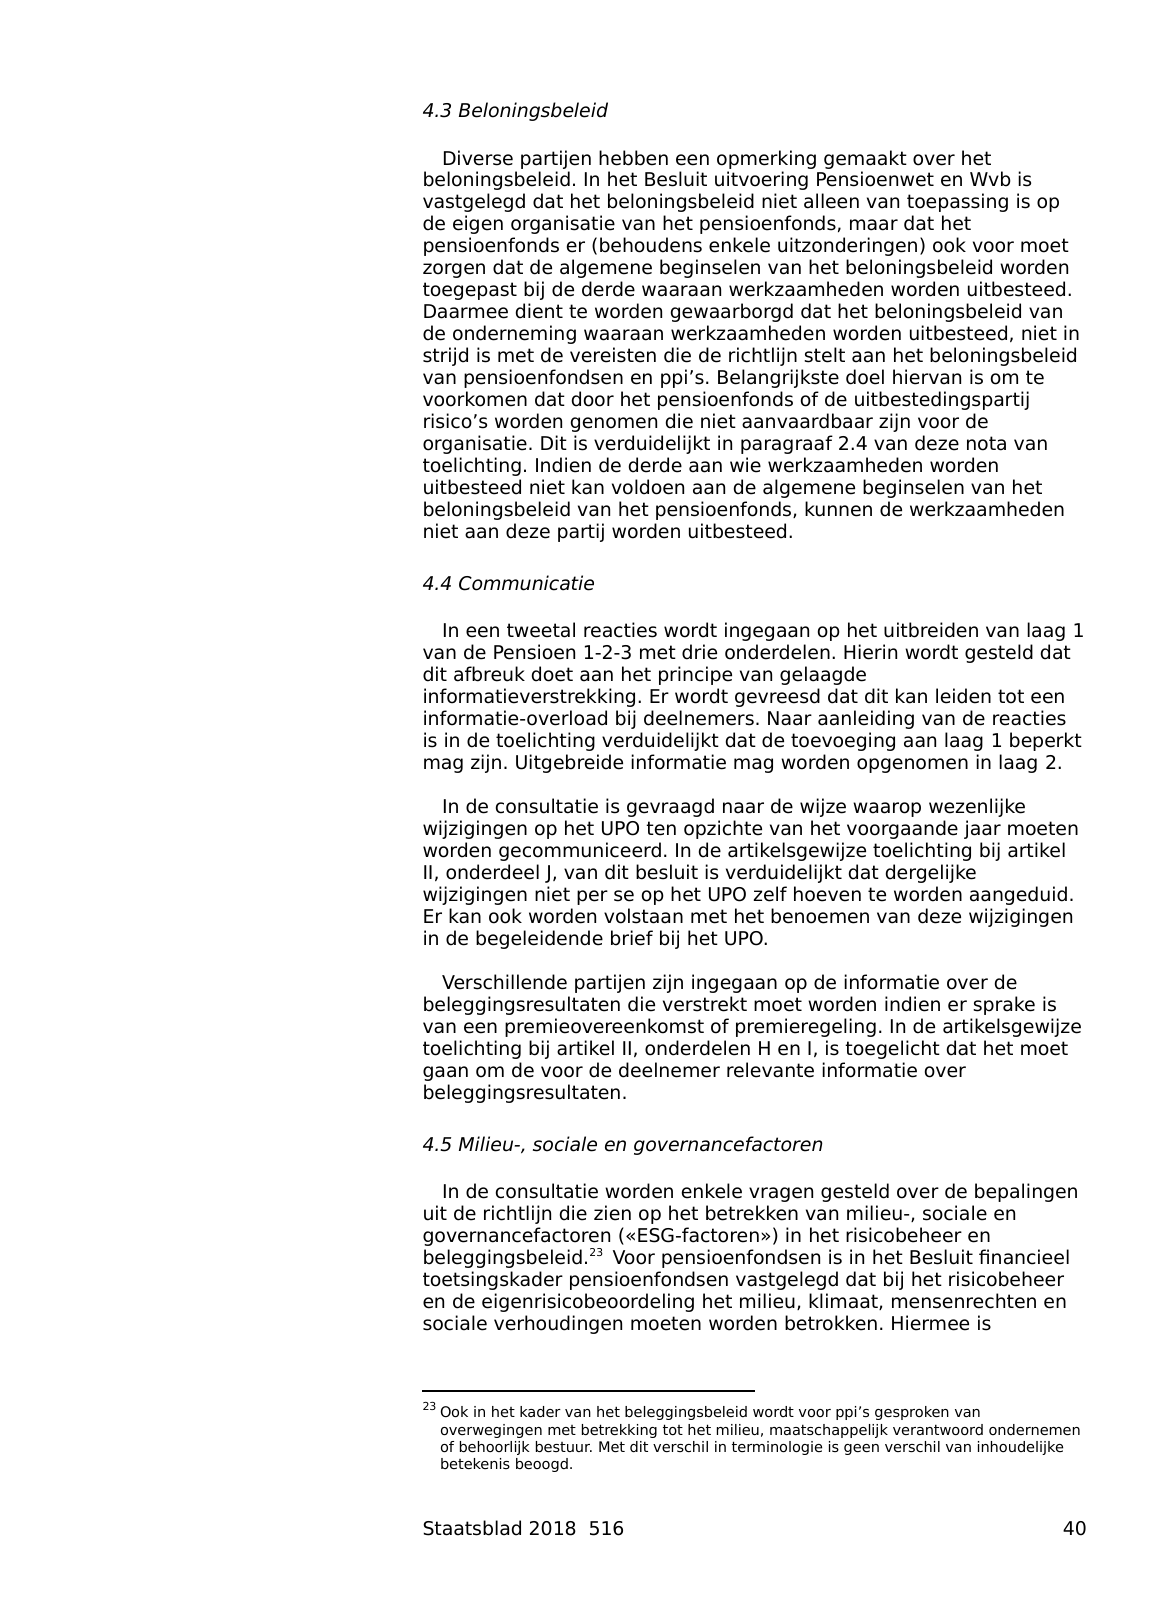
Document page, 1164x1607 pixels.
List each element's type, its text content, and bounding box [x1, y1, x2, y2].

text In de consultatie is gevraagd naar de wijze waarop wezenlijke wijzigingen op het UPO ten opzichte van het voorgaande jaar moeten worden gecommuniceerd. In de artikelsgewijze toelichting bij artikel II, onderdeel J, van dit besluit is verduidelijkt dat dergelijke wijzigingen niet per se op het UPO zelf hoeven te worden aangeduid. Er kan ook worden volstaan met het benoemen van deze wijzigingen in de begeleidende brief bij het UPO. [422, 796, 1087, 950]
text Ook in het kader van het beleggingsbeleid wordt voor ppi’s gesproken van overwegingen met betrekking tot het milieu, maatschappelijk verantwoord ondernemen of behoorlijk bestuur. Met dit verschil in terminologie is geen verschil van inhoudelijke betekenis beoogd. [422, 1400, 1087, 1473]
text In de consultatie worden enkele vragen gesteld over de bepalingen uit de richtlijn die zien op het betrekken van milieu-, sociale en governancefactoren («ESG-factoren») in het risicobeheer en beleggingsbeleid. Voor pensioenfondsen is in het Besluit financieel toetsingskader pensioenfondsen vastgelegd dat bij het risicobeheer en de eigenrisicobeoordeling het milieu, klimaat, mensenrechten en sociale verhoudingen moeten worden betrokken. Hiermee is [422, 1181, 1087, 1335]
text Verschillende partijen zijn ingegaan op de informatie over de beleggingsresultaten die verstrekt moet worden indien er sprake is van een premieovereenkomst of premieregeling. In de artikelsgewijze toelichting bij artikel II, onderdelen H en I, is toegelicht dat het moet gaan om de voor de deelnemer relevante informatie over beleggingsresultaten. [422, 972, 1087, 1104]
subtitle 4.5 Milieu-, sociale en governancefactoren [422, 1134, 1087, 1156]
subtitle 4.3 Beloningsbeleid [422, 100, 1087, 122]
subtitle 4.4 Communicatie [422, 573, 1087, 595]
text In een tweetal reacties wordt ingegaan op het uitbreiden van laag 1 van de Pensioen 1-2-3 met drie onderdelen. Hierin wordt gesteld dat dit afbreuk doet aan het principe van gelaagde informatieverstrekking. Er wordt gevreesd dat dit kan leiden tot een informatie-overload bij deelnemers. Naar aanleiding van de reacties is in de toelichting verduidelijkt dat de toevoeging aan laag 1 beperkt mag zijn. Uitgebreide informatie mag worden opgenomen in laag 2. [422, 620, 1087, 774]
text Diverse partijen hebben een opmerking gemaakt over het beloningsbeleid. In het Besluit uitvoering Pensioenwet en Wvb is vastgelegd dat het beloningsbeleid niet alleen van toepassing is op de eigen organisatie van het pensioenfonds, maar dat het pensioenfonds er (behoudens enkele uitzonderingen) ook voor moet zorgen dat de algemene beginselen van het beloningsbeleid worden toegepast bij de derde waaraan werkzaamheden worden uitbesteed. Daarmee dient te worden gewaarborgd dat het beloningsbeleid van de onderneming waaraan werkzaamheden worden uitbesteed, niet in strijd is met de vereisten die de richtlijn stelt aan het beloningsbeleid van pensioenfondsen en ppi’s. Belangrijkste doel hiervan is om te voorkomen dat door het pensioenfonds of de uitbestedingspartij risico’s worden genomen die niet aanvaardbaar zijn voor de organisatie. Dit is verduidelijkt in paragraaf 2.4 van deze nota van toelichting. Indien de derde aan wie werkzaamheden worden uitbesteed niet kan voldoen aan de algemene beginselen van het beloningsbeleid van het pensioenfonds, kunnen de werkzaamheden niet aan deze partij worden uitbesteed. [422, 147, 1087, 543]
